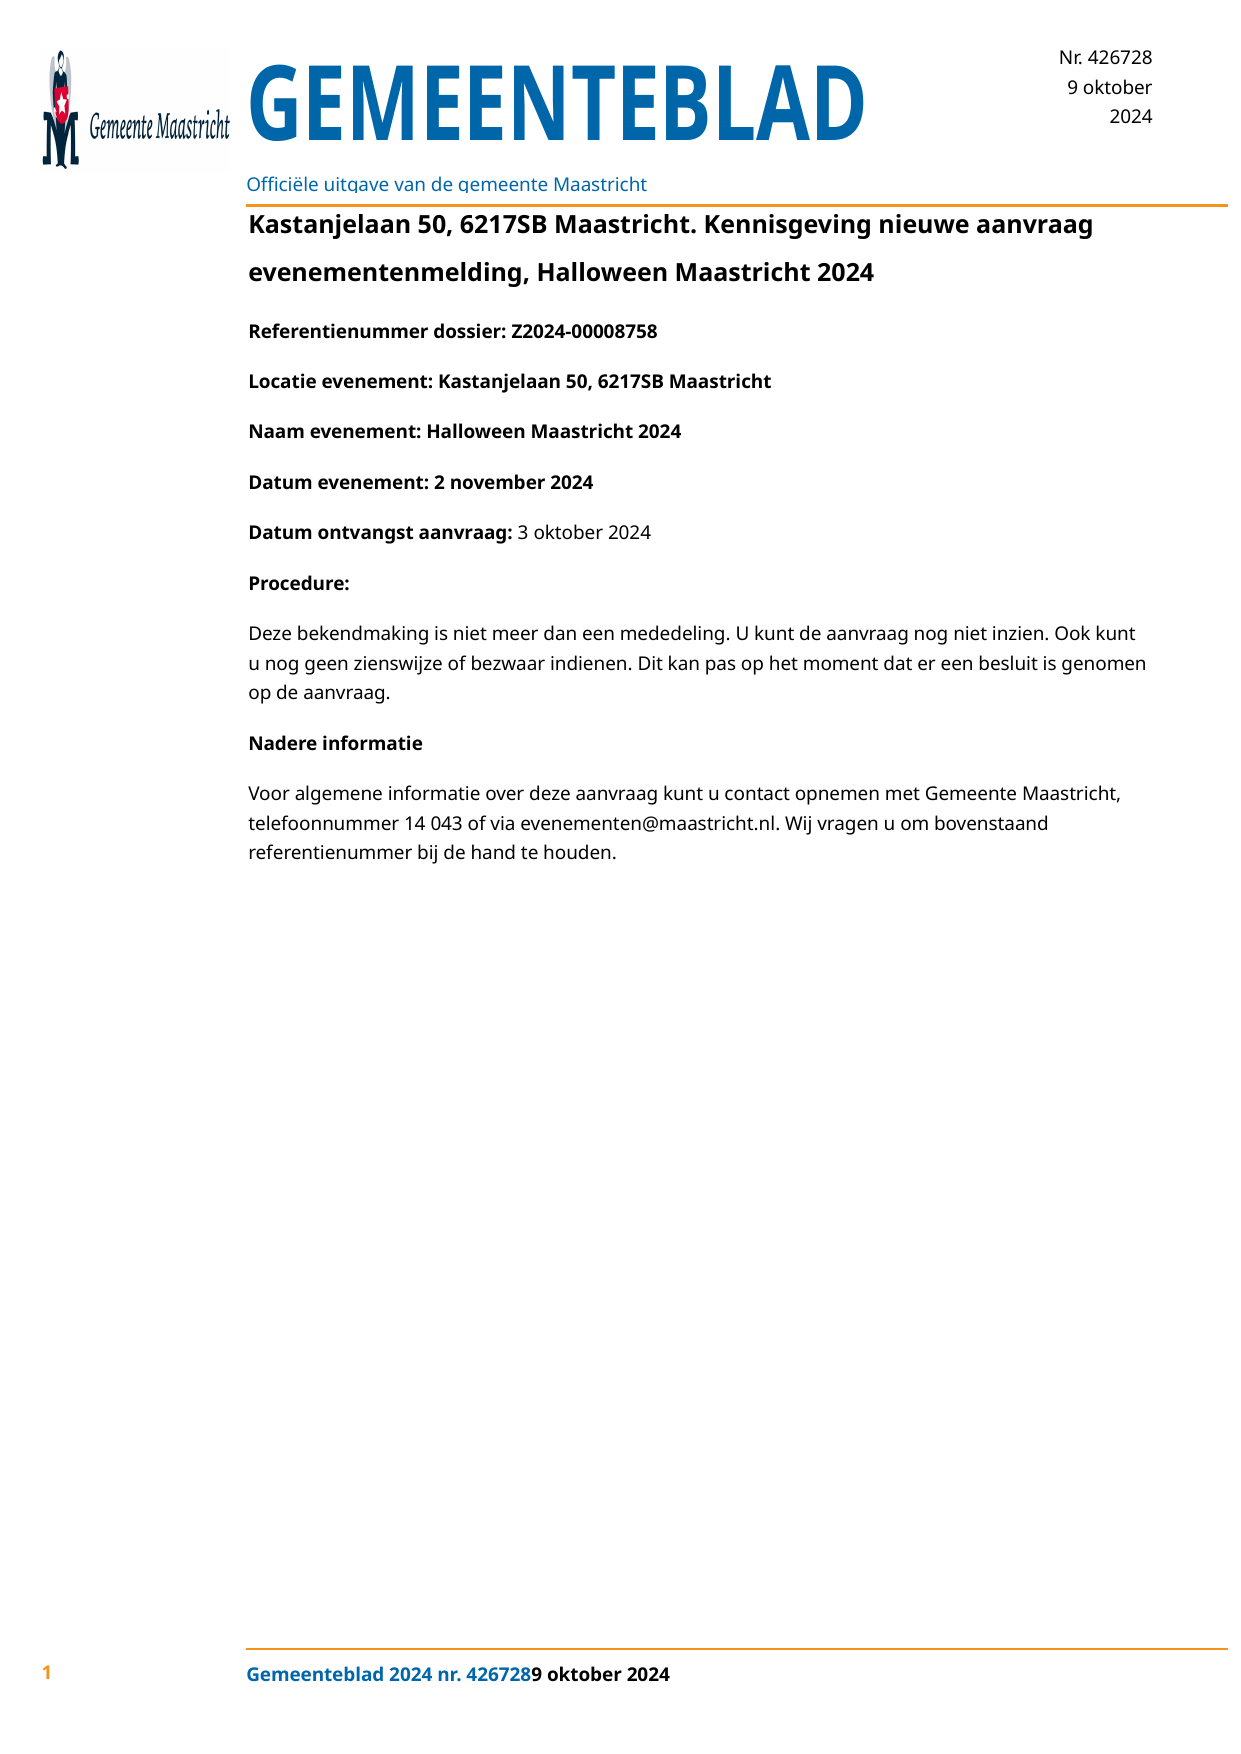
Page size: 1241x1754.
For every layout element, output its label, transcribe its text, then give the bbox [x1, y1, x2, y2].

text Datum evenement: 2 november 2024 [248, 469, 1152, 495]
text Voor algemene informatie over deze aanvraag kunt u contact opnemen met Gemeente Maastricht, telefoonnummer 14 043 of via evenementen@maastricht.nl. Wij vragen u om bovenstaand referentienummer bij de hand te houden. [248, 780, 1152, 865]
text Naam evenement: Halloween Maastricht 2024 [248, 419, 1152, 444]
text Deze bekendmaking is niet meer dan een mededeling. U kunt de aanvraag nog niet inzien. Ook kunt u nog geen zienswijze of bezwaar indienen. Dit kan pas op het moment dat er een besluit is genomen op de aanvraag. [248, 620, 1152, 705]
text Referentienummer dossier: Z2024-00008758 [248, 318, 1152, 344]
text Datum ontvangst aanvraag: 3 oktober 2024 [248, 519, 1152, 545]
text Procedure: [248, 570, 1152, 596]
text Locatie evenement: Kastanjelaan 50, 6217SB Maastricht [248, 368, 1152, 394]
picture [41, 47, 231, 172]
text Kastanjelaan 50, 6217SB Maastricht. Kennisgeving nieuwe aanvraag evenementenmelding, Halloween Maastricht 2024 [248, 207, 1152, 288]
text Nadere informatie [248, 730, 1152, 756]
